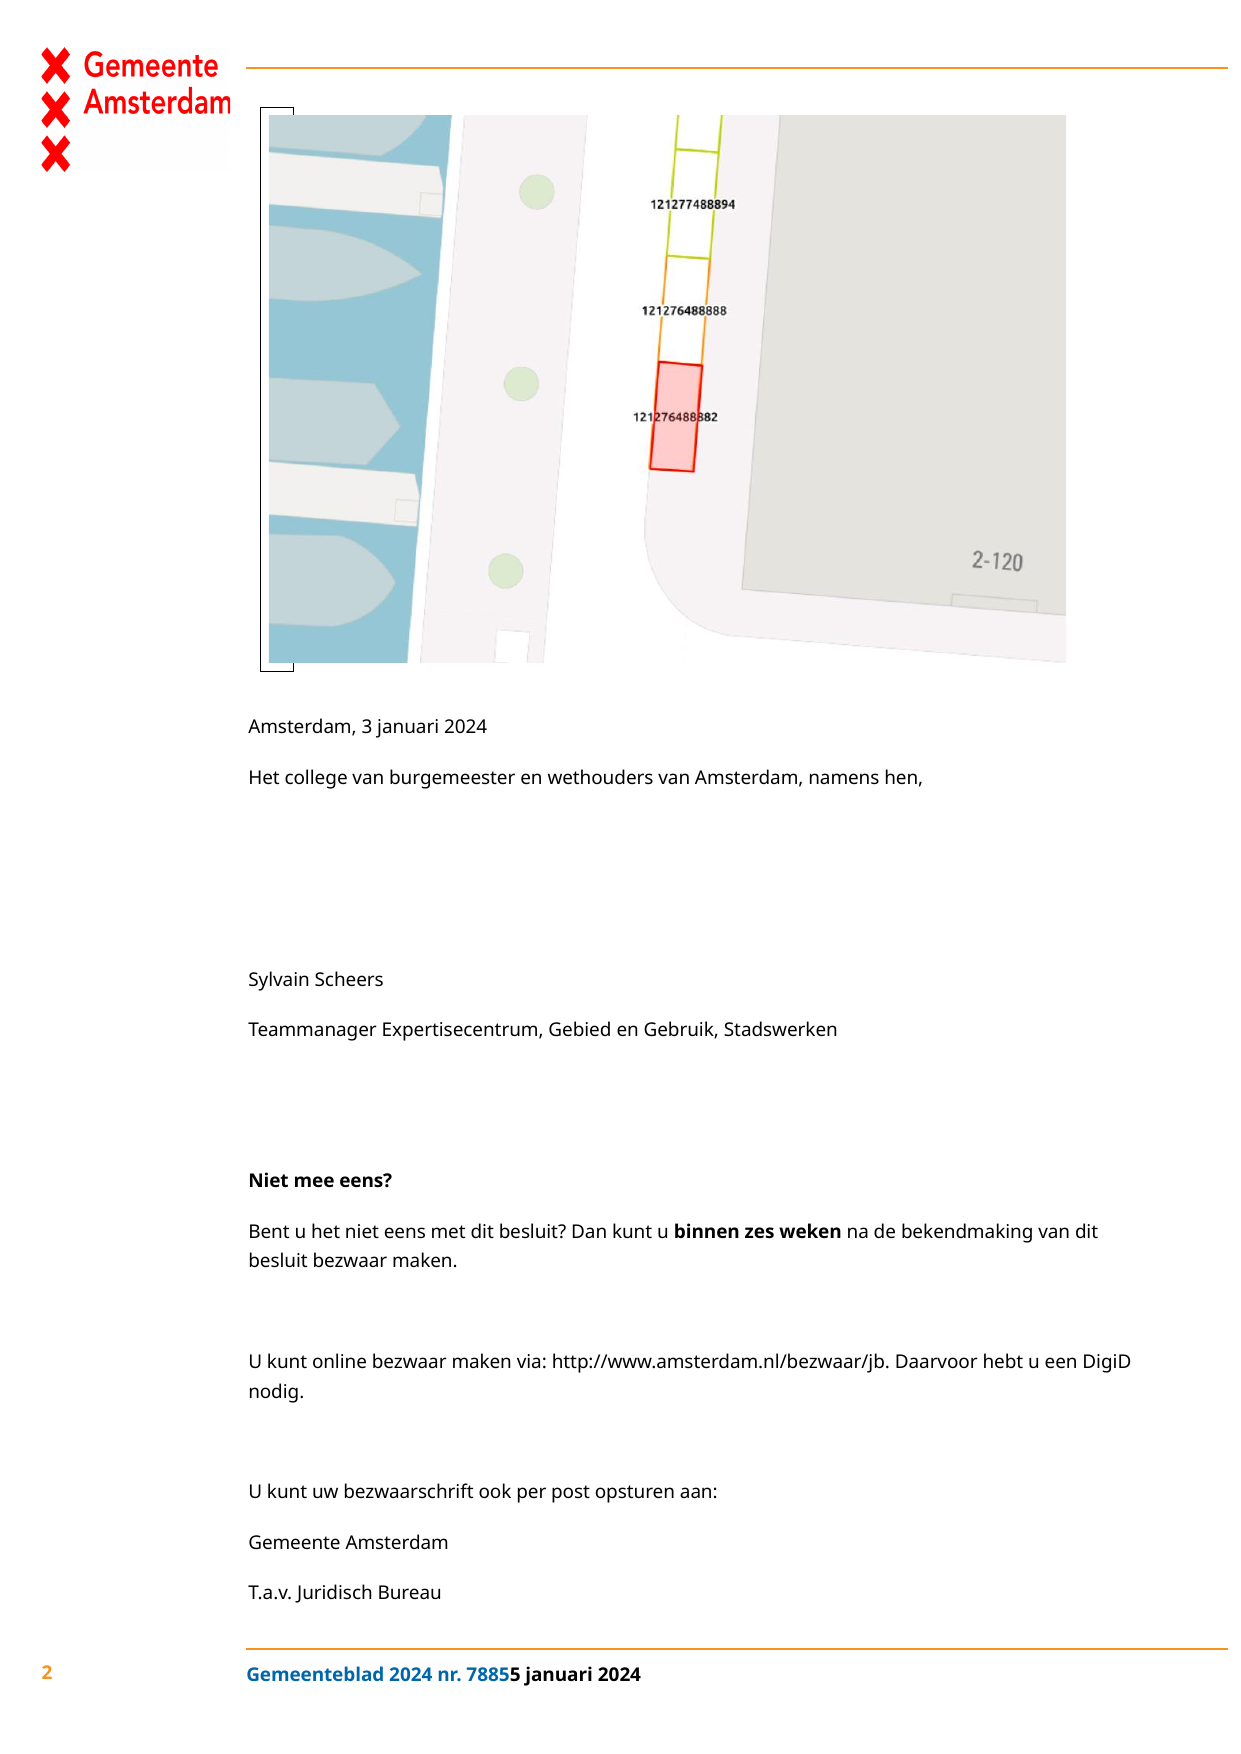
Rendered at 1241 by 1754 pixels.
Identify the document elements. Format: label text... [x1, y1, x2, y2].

picture [41, 47, 231, 172]
text Amsterdam, 3 januari 2024 [248, 714, 1152, 739]
text Teammanager Expertisecentrum, Gebied en Gebruik, Stadswerken [248, 1016, 1152, 1042]
text Het college van burgemeester en wethouders van Amsterdam, namens hen, [248, 764, 1152, 790]
text Gemeente Amsterdam [248, 1529, 1152, 1555]
text T.a.v. Juridisch Bureau [248, 1579, 1152, 1605]
picture [268, 115, 1067, 663]
text Bent u het niet eens met dit besluit? Dan kunt u binnen zes weken na de bekendmaking van dit besluit bezwaar maken. [248, 1218, 1152, 1273]
text U kunt online bezwaar maken via: http://www.amsterdam.nl/bezwaar/jb. Daarvoor hebt u een DigiD nodig. [248, 1348, 1152, 1403]
text Sylvain Scheers [248, 966, 1152, 991]
text U kunt uw bezwaarschrift ook per post opsturen aan: [248, 1479, 1152, 1504]
text Niet mee eens? [248, 1167, 1152, 1193]
